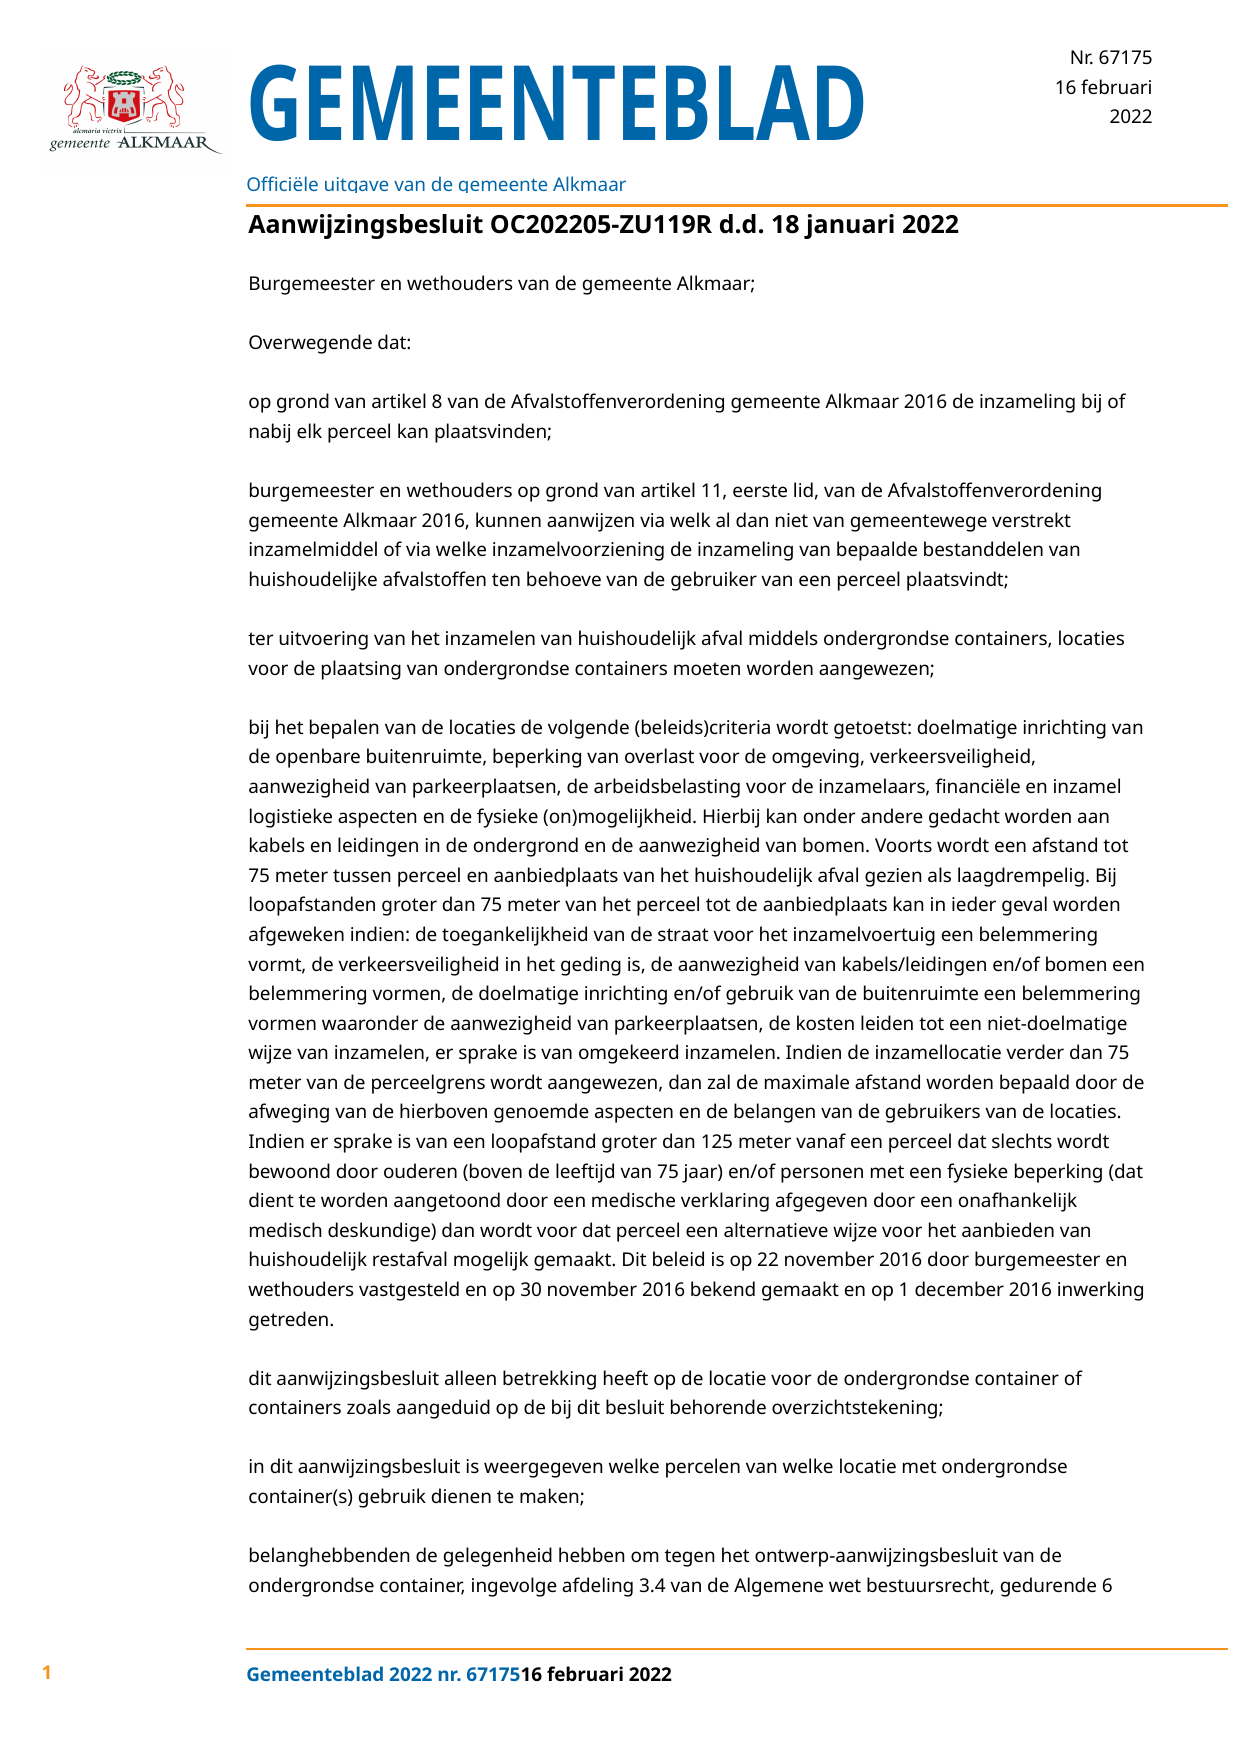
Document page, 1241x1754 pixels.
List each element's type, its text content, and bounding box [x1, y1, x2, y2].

text dit aanwijzingsbesluit alleen betrekking heeft op de locatie voor de ondergrondse container of containers zoals aangeduid op de bij dit besluit behorende overzichtstekening; [248, 1365, 1152, 1420]
text op grond van artikel 8 van de Afvalstoffenverordening gemeente Alkmaar 2016 de inzameling bij of nabij elk perceel kan plaatsvinden; [248, 389, 1152, 444]
text Aanwijzingsbesluit OC202205-ZU119R d.d. 18 januari 2022 [248, 207, 1152, 241]
text ter uitvoering van het inzamelen van huishoudelijk afval middels ondergrondse containers, locaties voor de plaatsing van ondergrondse containers moeten worden aangewezen; [248, 625, 1152, 681]
text belanghebbenden de gelegenheid hebben om tegen het ontwerp-aanwijzingsbesluit van de ondergrondse container, ingevolge afdeling 3.4 van de Algemene wet bestuursrecht, gedurende 6 [248, 1542, 1152, 1598]
picture [41, 47, 231, 172]
text Overwegende dat: [248, 329, 1152, 355]
text in dit aanwijzingsbesluit is weergegeven welke percelen van welke locatie met ondergrondse container(s) gebruik dienen te maken; [248, 1454, 1152, 1509]
text burgemeester en wethouders op grond van artikel 11, eerste lid, van de Afvalstoffenverordening gemeente Alkmaar 2016, kunnen aanwijzen via welk al dan niet van gemeentewege verstrekt inzamelmiddel of via welke inzamelvoorziening de inzameling van bepaalde bestanddelen van huishoudelijke afvalstoffen ten behoeve van de gebruiker van een perceel plaatsvindt; [248, 477, 1152, 592]
text Burgemeester en wethouders van de gemeente Alkmaar; [248, 270, 1152, 296]
text bij het bepalen van de locaties de volgende (beleids)criteria wordt getoetst: doelmatige inrichting van de openbare buitenruimte, beperking van overlast voor de omgeving, verkeersveiligheid, aanwezigheid van parkeerplaatsen, de arbeidsbelasting voor de inzamelaars, financiële en inzamel logistieke aspecten en de fysieke (on)mogelijkheid. Hierbij kan onder andere gedacht worden aan kabels en leidingen in de ondergrond en de aanwezigheid van bomen. Voorts wordt een afstand tot 75 meter tussen perceel en aanbiedplaats van het huishoudelijk afval gezien als laagdrempelig. Bij loopafstanden groter dan 75 meter van het perceel tot de aanbiedplaats kan in ieder geval worden afgeweken indien: de toegankelijkheid van de straat voor het inzamelvoertuig een belemmering vormt, de verkeersveiligheid in het geding is, de aanwezigheid van kabels/leidingen en/of bomen een belemmering vormen, de doelmatige inrichting en/of gebruik van de buitenruimte een belemmering vormen waaronder de aanwezigheid van parkeerplaatsen, de kosten leiden tot een niet-doelmatige wijze van inzamelen, er sprake is van omgekeerd inzamelen. Indien de inzamellocatie verder dan 75 meter van de perceelgrens wordt aangewezen, dan zal de maximale afstand worden bepaald door de afweging van de hierboven genoemde aspecten en de belangen van de gebruikers van de locaties. Indien er sprake is van een loopafstand groter dan 125 meter vanaf een perceel dat slechts wordt bewoond door ouderen (boven de leeftijd van 75 jaar) en/of personen met een fysieke beperking (dat dient te worden aangetoond door een medische verklaring afgegeven door een onafhankelijk medisch deskundige) dan wordt voor dat perceel een alternatieve wijze voor het aanbieden van huishoudelijk restafval mogelijk gemaakt. Dit beleid is op 22 november 2016 door burgemeester en wethouders vastgesteld en op 30 november 2016 bekend gemaakt en op 1 december 2016 inwerking getreden. [248, 714, 1152, 1331]
